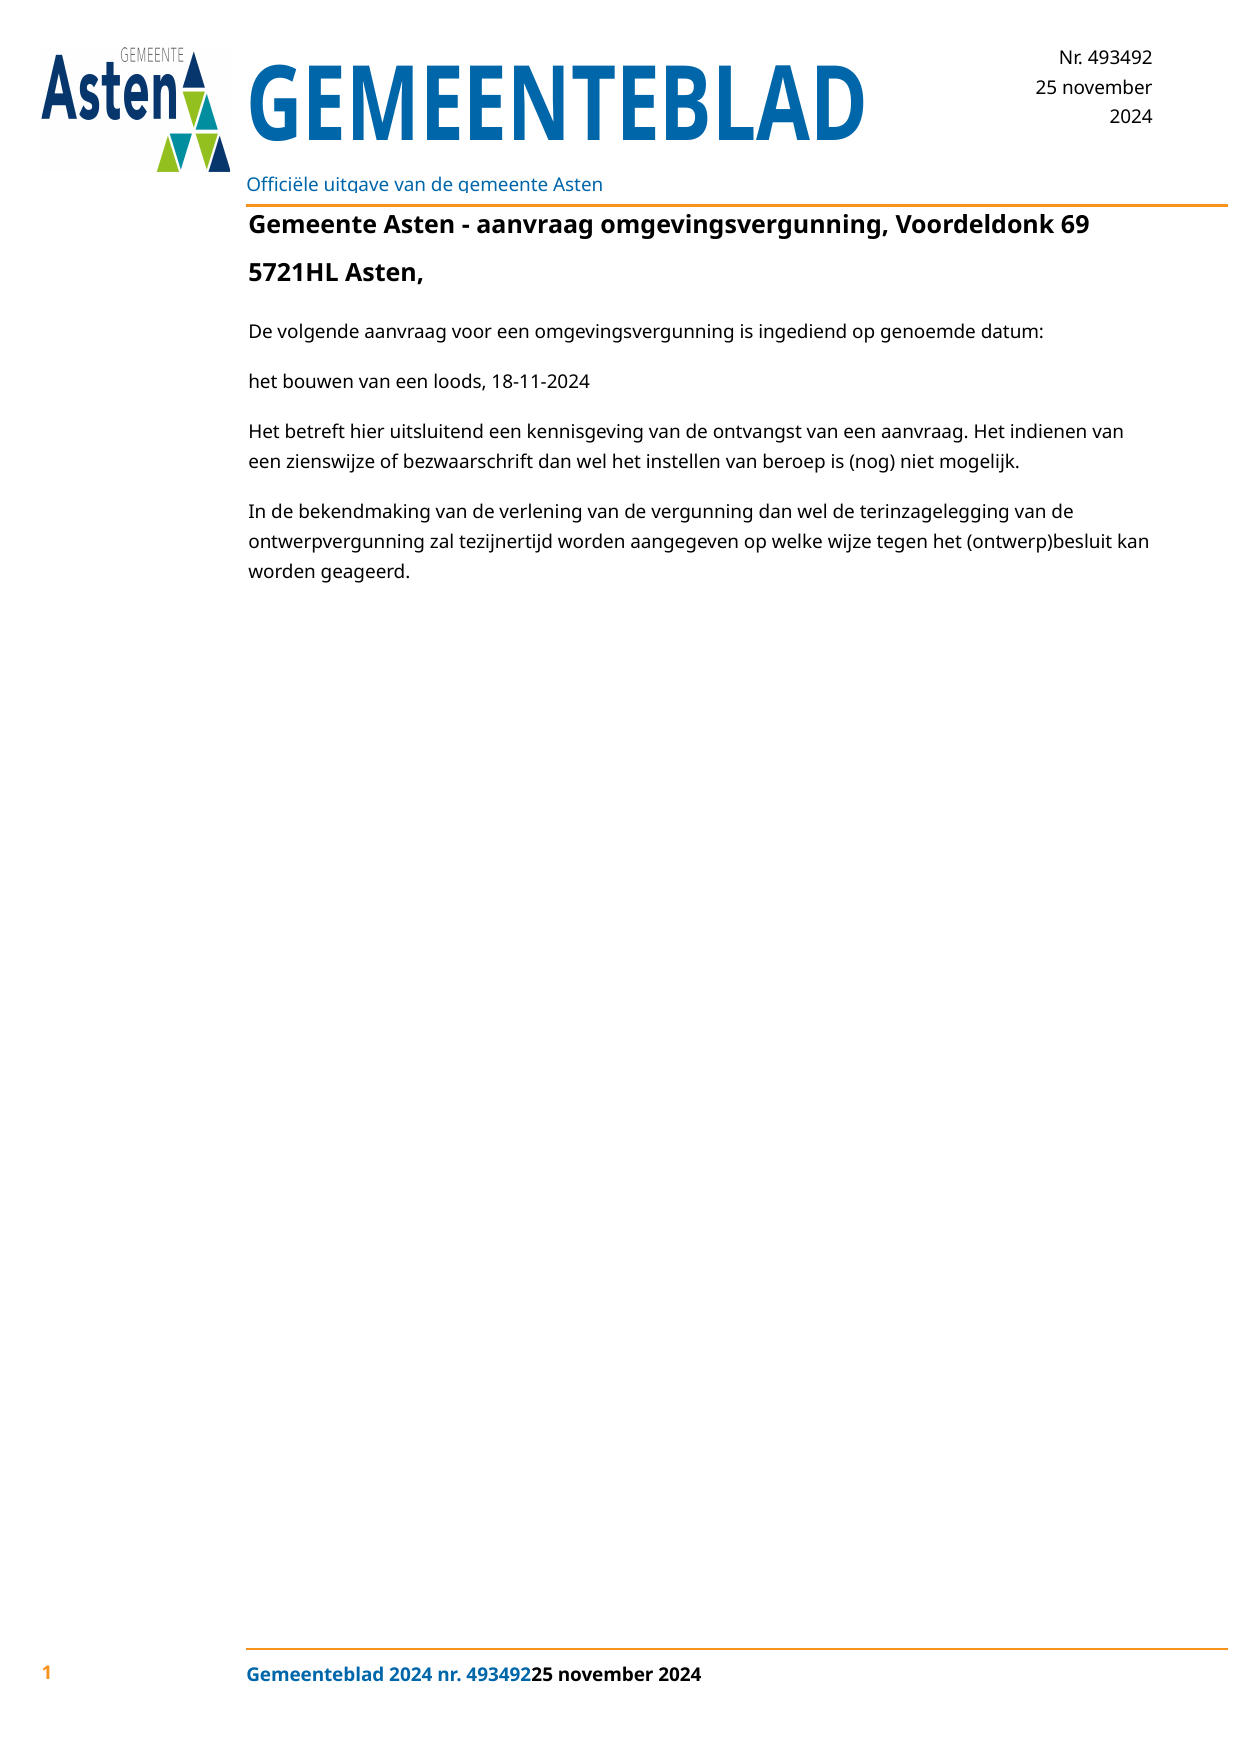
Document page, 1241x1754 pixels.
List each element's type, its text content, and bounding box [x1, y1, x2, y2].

text In de bekendmaking van de verlening van de vergunning dan wel de terinzagelegging van de ontwerpvergunning zal tezijnertijd worden aangegeven op welke wijze tegen het (ontwerp)besluit kan worden geageerd. [248, 499, 1152, 584]
text het bouwen van een loods, 18-11-2024 [248, 368, 1152, 394]
text Het betreft hier uitsluitend een kennisgeving van de ontvangst van een aanvraag. Het indienen van een zienswijze of bezwaarschrift dan wel het instellen van beroep is (nog) niet mogelijk. [248, 419, 1152, 474]
text De volgende aanvraag voor een omgevingsvergunning is ingediend op genoemde datum: [248, 318, 1152, 344]
picture [41, 47, 231, 172]
text Gemeente Asten - aanvraag omgevingsvergunning, Voordeldonk 69 5721HL Asten, [248, 207, 1152, 288]
